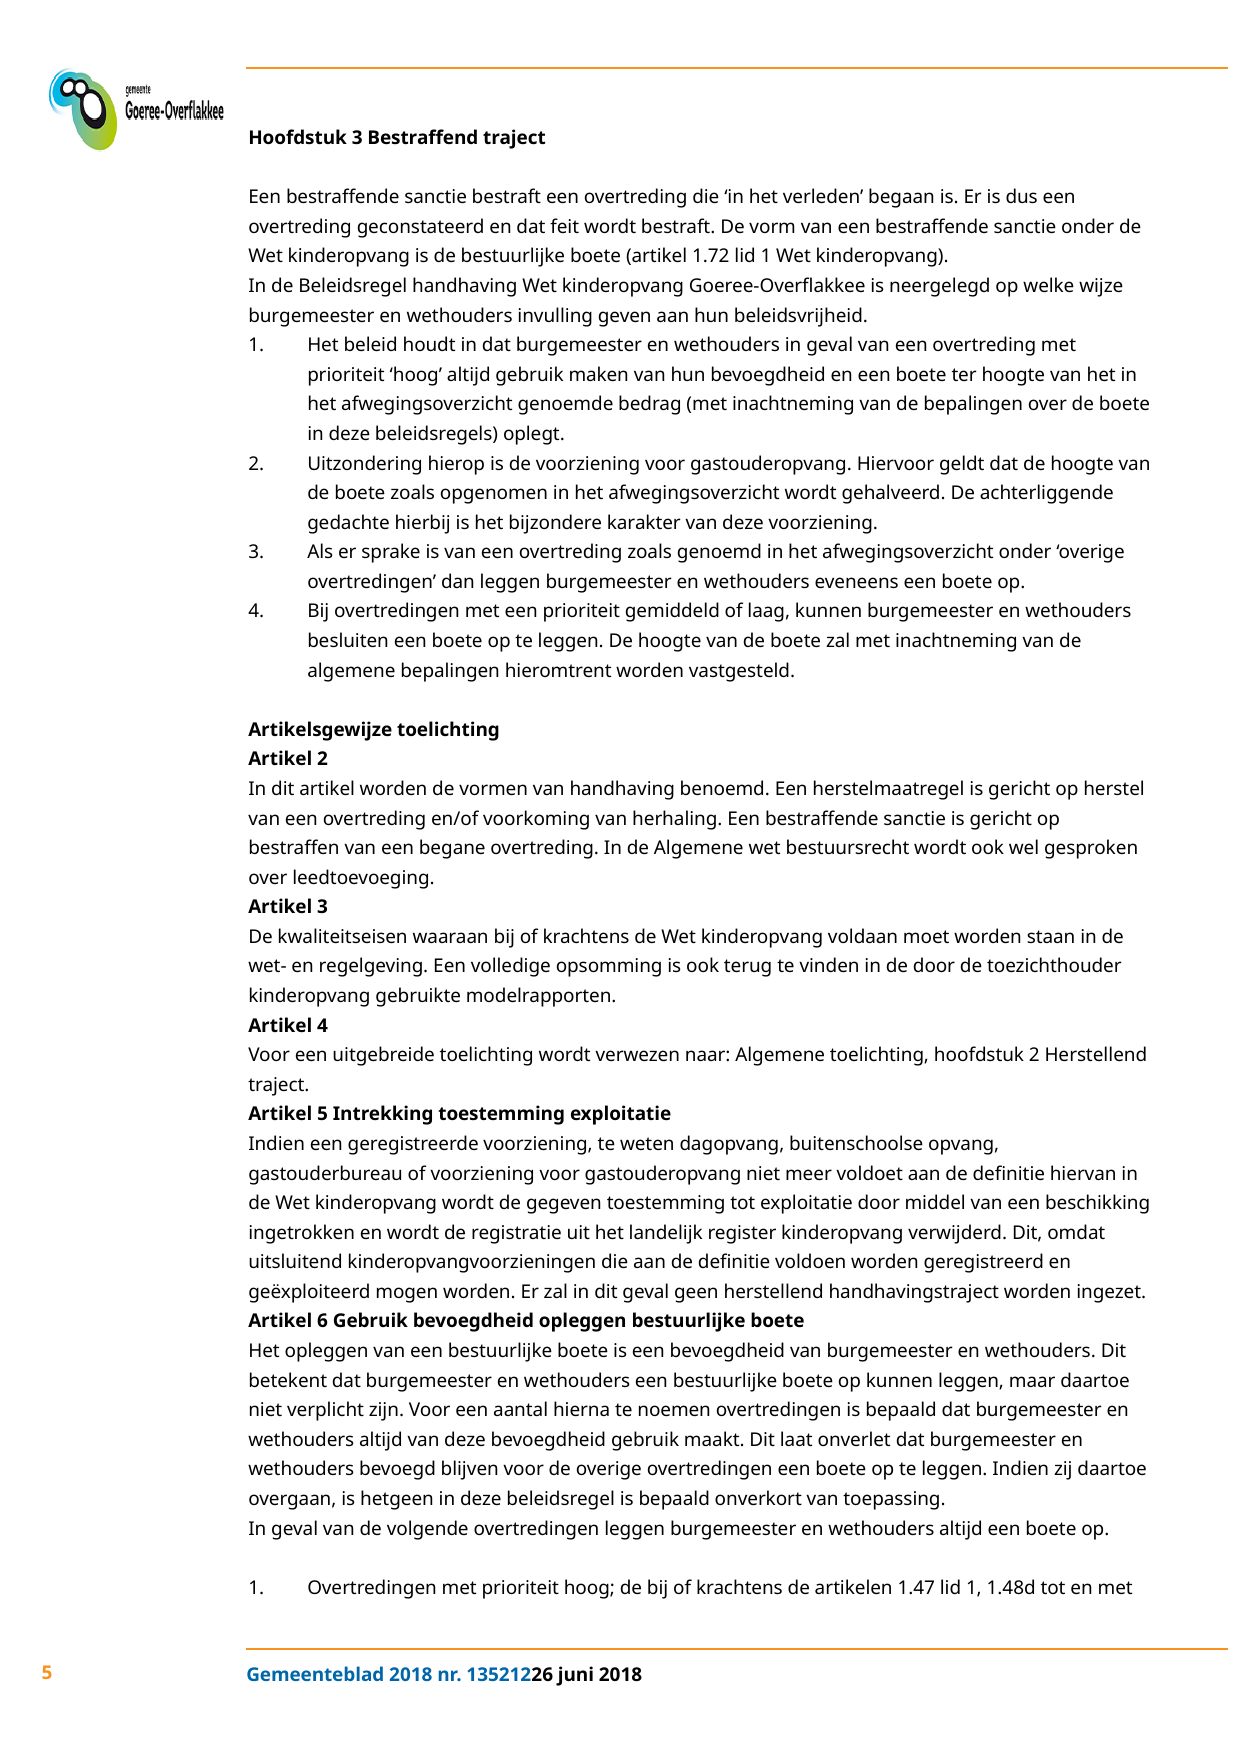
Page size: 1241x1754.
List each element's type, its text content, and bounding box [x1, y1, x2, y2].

text Hoofdstuk 3 Bestraffend traject [248, 124, 1152, 150]
list Als er sprake is van een overtreding zoals genoemd in het afwegingsoverzicht onder ‘overige overtredingen’ dan leggen burgemeester en wethouders eveneens een boete op. [248, 538, 1152, 594]
list Overtredingen met prioriteit hoog; de bij of krachtens de artikelen 1.47 lid 1, 1.48d tot en met [248, 1574, 1152, 1600]
list Het beleid houdt in dat burgemeester en wethouders in geval van een overtreding met prioriteit ‘hoog’ altijd gebruik maken van hun bevoegdheid en een boete ter hoogte van het in het afwegingsoverzicht genoemde bedrag (met inachtneming van de bepalingen over de boete in deze beleidsregels) oplegt. [248, 331, 1152, 446]
list Bij overtredingen met een prioriteit gemiddeld of laag, kunnen burgemeester en wethouders besluiten een boete op te leggen. De hoogte van de boete zal met inachtneming van de algemene bepalingen hieromtrent worden vastgesteld. [248, 598, 1152, 683]
text Voor een uitgebreide toelichting wordt verwezen naar: Algemene toelichting, hoofdstuk 2 Herstellend traject. [248, 1041, 1152, 1097]
text Artikelsgewijze toelichting [248, 716, 1152, 742]
list Uitzondering hierop is de voorziening voor gastouderopvang. Hiervoor geldt dat de hoogte van de boete zoals opgenomen in het afwegingsoverzicht wordt gehalveerd. De achterliggende gedachte hierbij is het bijzondere karakter van deze voorziening. [248, 450, 1152, 535]
text In dit artikel worden de vormen van handhaving benoemd. Een herstelmaatregel is gericht op herstel van een overtreding en/of voorkoming van herhaling. Een bestraffende sanctie is gericht op bestraffen van een begane overtreding. In de Algemene wet bestuursrecht wordt ook wel gesproken over leedtoevoeging. [248, 775, 1152, 890]
text Artikel 5 Intrekking toestemming exploitatie [248, 1101, 1152, 1126]
text Artikel 6 Gebruik bevoegdheid opleggen bestuurlijke boete [248, 1308, 1152, 1333]
text Artikel 2 [248, 746, 1152, 771]
text De kwaliteitseisen waaraan bij of krachtens de Wet kinderopvang voldaan moet worden staan in de wet- en regelgeving. Een volledige opsomming is ook terug te vinden in de door de toezichthouder kinderopvang gebruikte modelrapporten. [248, 923, 1152, 1008]
text In geval van de volgende overtredingen leggen burgemeester en wethouders altijd een boete op. [248, 1515, 1152, 1541]
text In de Beleidsregel handhaving Wet kinderopvang Goeree-Overflakkee is neergelegd op welke wijze burgemeester en wethouders invulling geven aan hun beleidsvrijheid. [248, 272, 1152, 328]
picture [41, 47, 231, 172]
text Artikel 4 [248, 1012, 1152, 1038]
text Artikel 3 [248, 893, 1152, 919]
text Indien een geregistreerde voorziening, te weten dagopvang, buitenschoolse opvang, gastouderbureau of voorziening voor gastouderopvang niet meer voldoet aan de definitie hiervan in de Wet kinderopvang wordt de gegeven toestemming tot exploitatie door middel van een beschikking ingetrokken en wordt de registratie uit het landelijk register kinderopvang verwijderd. Dit, omdat uitsluitend kinderopvangvoorzieningen die aan de definitie voldoen worden geregistreerd en geëxploiteerd mogen worden. Er zal in dit geval geen herstellend handhavingstraject worden ingezet. [248, 1130, 1152, 1304]
text Een bestraffende sanctie bestraft een overtreding die ‘in het verleden’ begaan is. Er is dus een overtreding geconstateerd en dat feit wordt bestraft. De vorm van een bestraffende sanctie onder de Wet kinderopvang is de bestuurlijke boete (artikel 1.72 lid 1 Wet kinderopvang). [248, 183, 1152, 268]
text Het opleggen van een bestuurlijke boete is een bevoegdheid van burgemeester en wethouders. Dit betekent dat burgemeester en wethouders een bestuurlijke boete op kunnen leggen, maar daartoe niet verplicht zijn. Voor een aantal hierna te noemen overtredingen is bepaald dat burgemeester en wethouders altijd van deze bevoegdheid gebruik maakt. Dit laat onverlet dat burgemeester en wethouders bevoegd blijven voor de overige overtredingen een boete op te leggen. Indien zij daartoe overgaan, is hetgeen in deze beleidsregel is bepaald onverkort van toepassing. [248, 1337, 1152, 1511]
